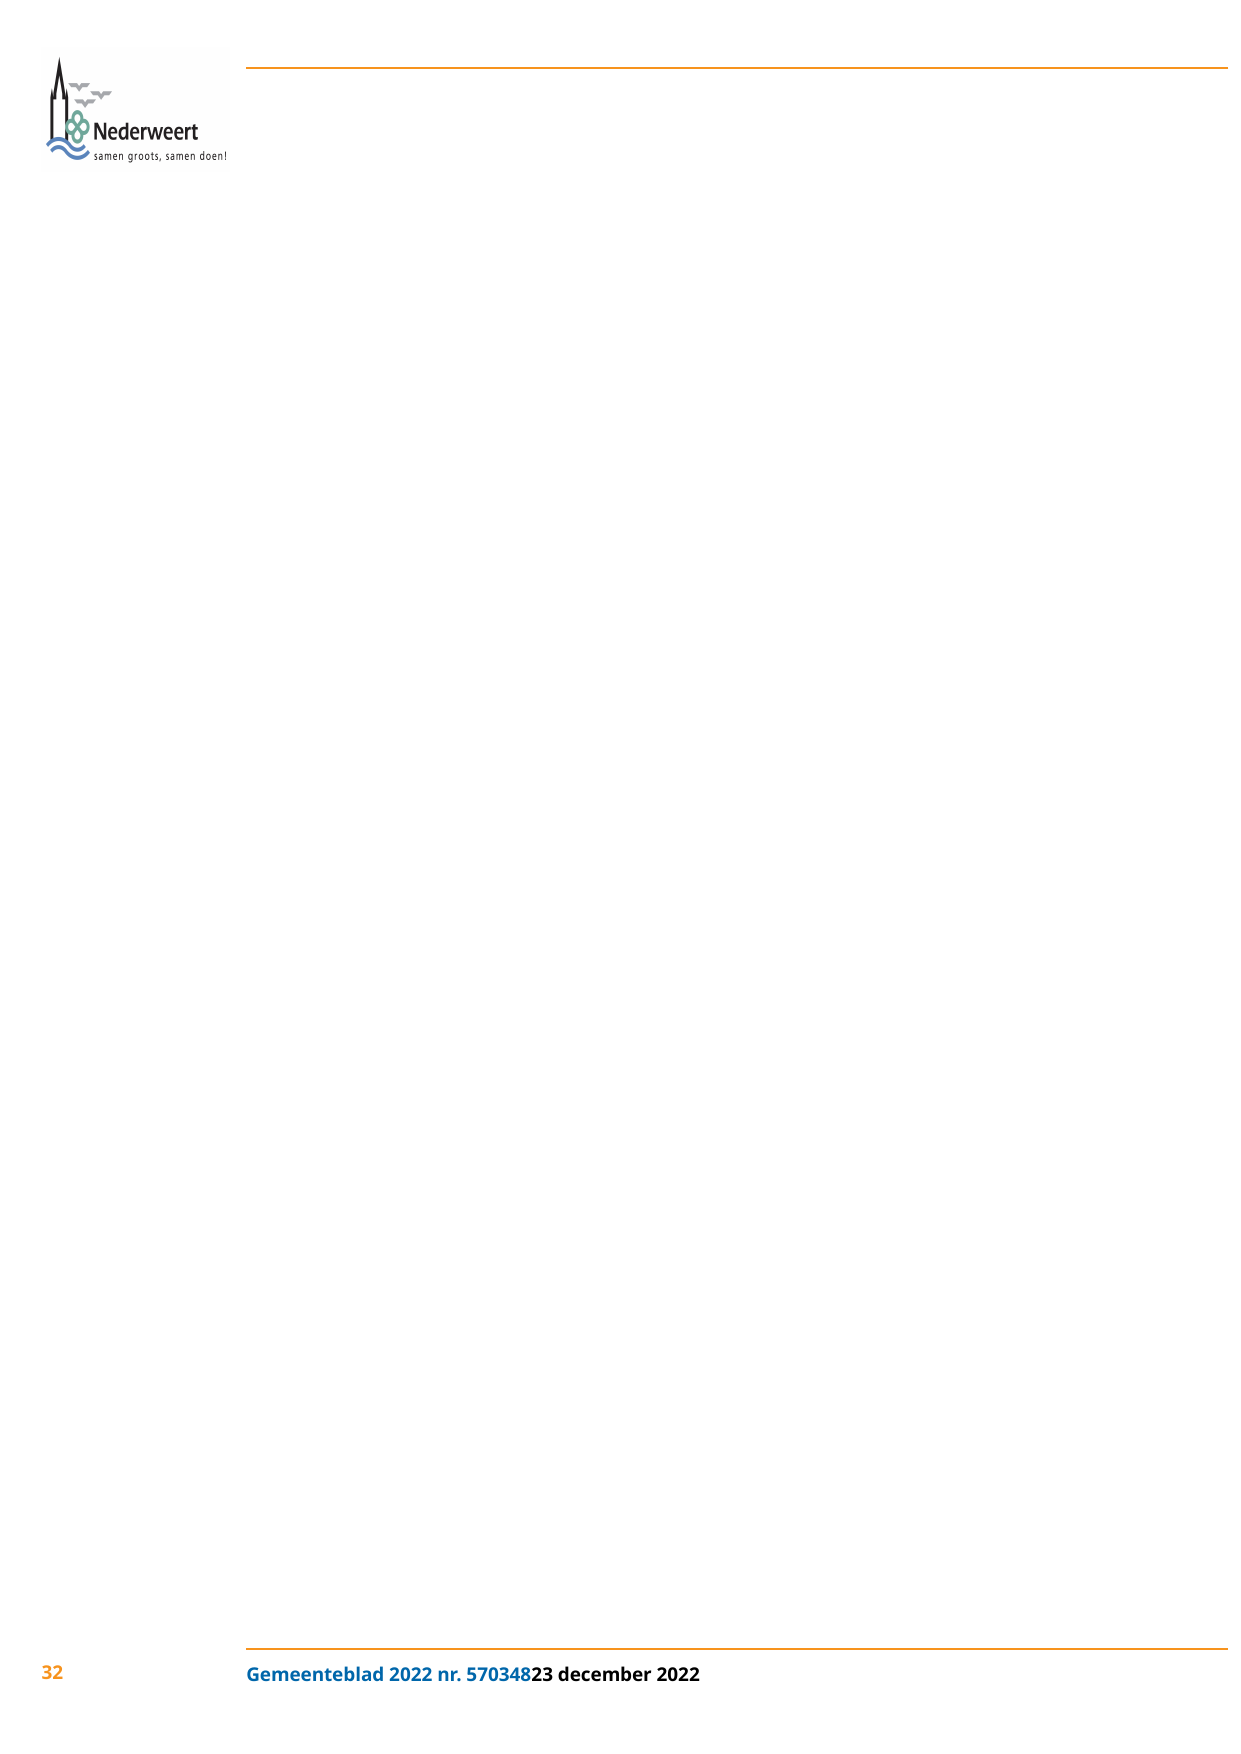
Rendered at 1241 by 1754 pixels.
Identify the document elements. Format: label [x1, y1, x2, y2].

picture [41, 47, 231, 172]
